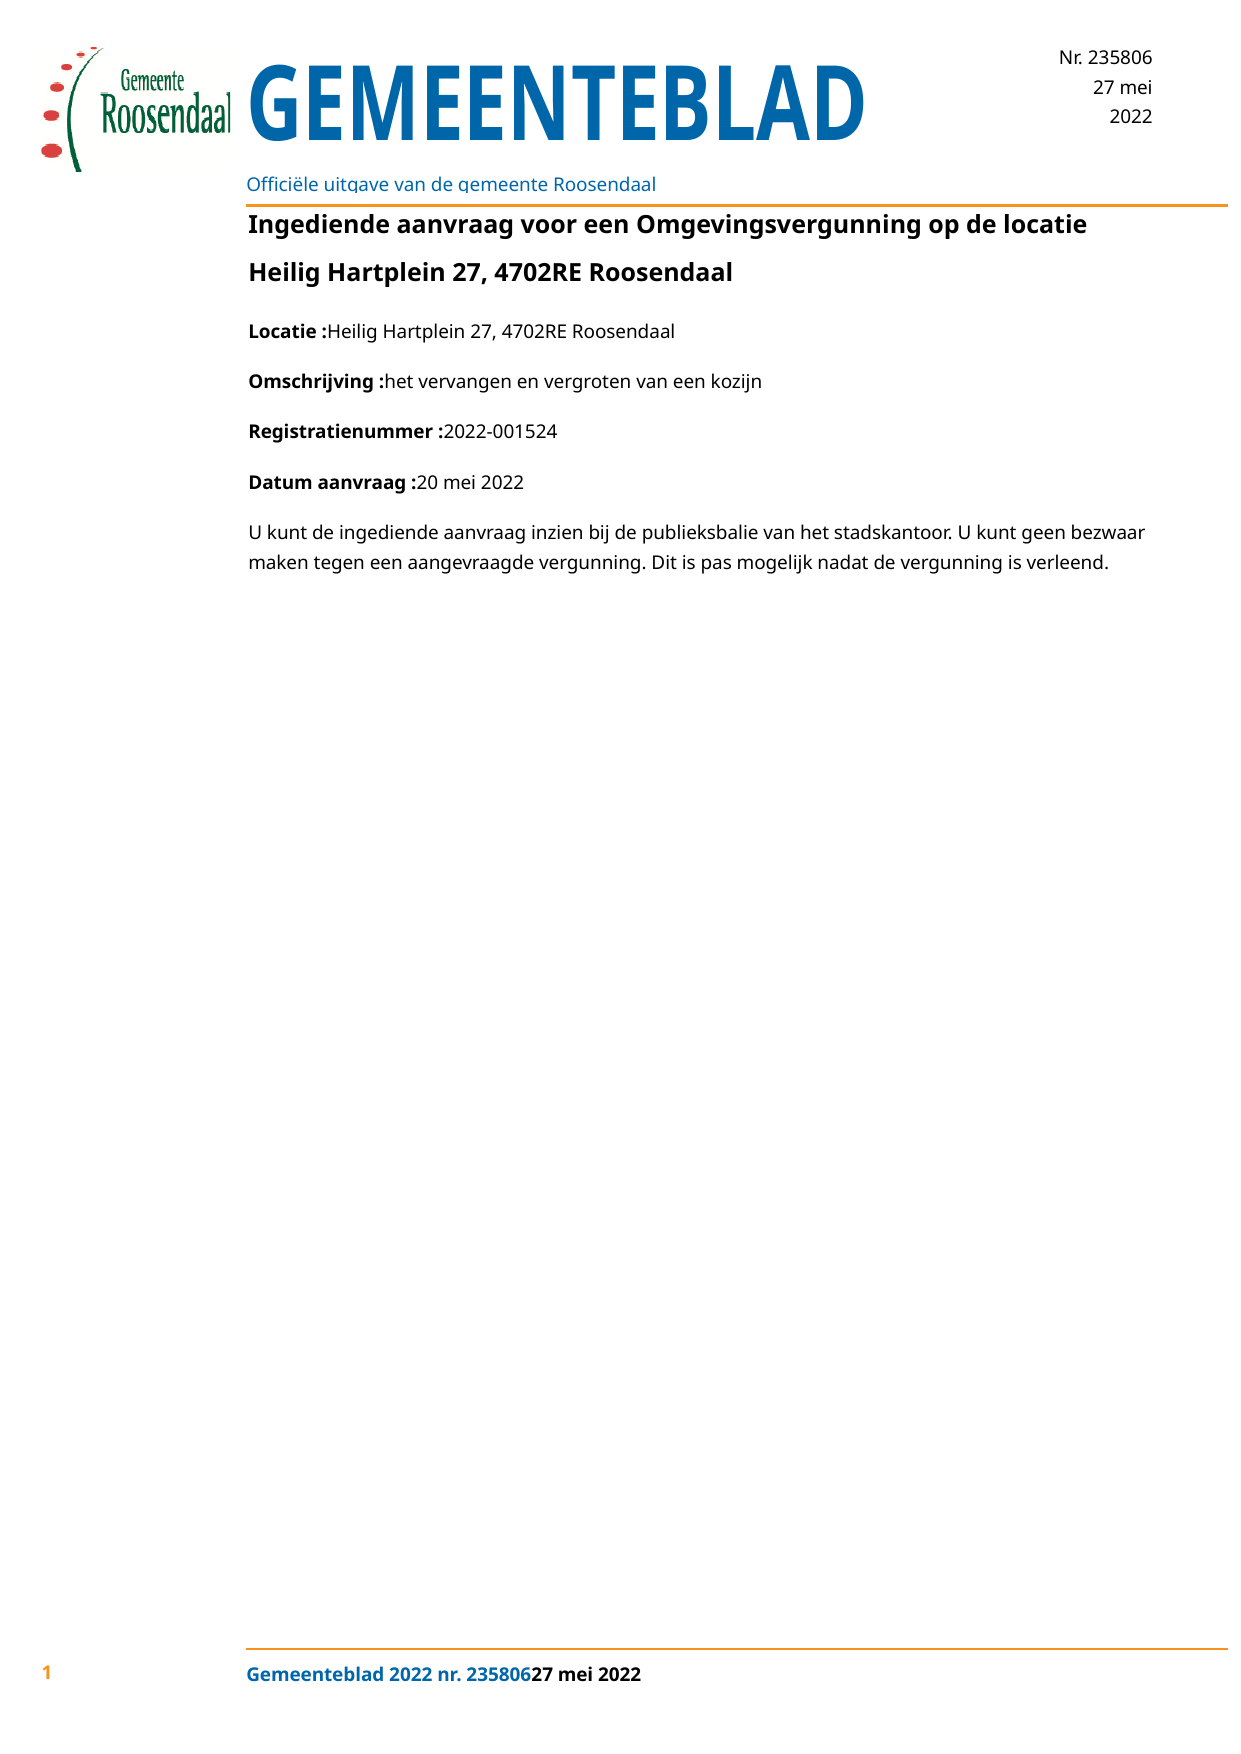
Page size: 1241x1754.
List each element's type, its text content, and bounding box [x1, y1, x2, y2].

picture [41, 47, 231, 172]
text Registratienummer :2022-001524 [248, 419, 1152, 444]
text Datum aanvraag :20 mei 2022 [248, 469, 1152, 495]
text Omschrijving :het vervangen en vergroten van een kozijn [248, 368, 1152, 394]
text U kunt de ingediende aanvraag inzien bij de publieksbalie van het stadskantoor. U kunt geen bezwaar maken tegen een aangevraagde vergunning. Dit is pas mogelijk nadat de vergunning is verleend. [248, 519, 1152, 575]
text Locatie :Heilig Hartplein 27, 4702RE Roosendaal [248, 318, 1152, 344]
text Ingediende aanvraag voor een Omgevingsvergunning op de locatie Heilig Hartplein 27, 4702RE Roosendaal [248, 207, 1152, 288]
